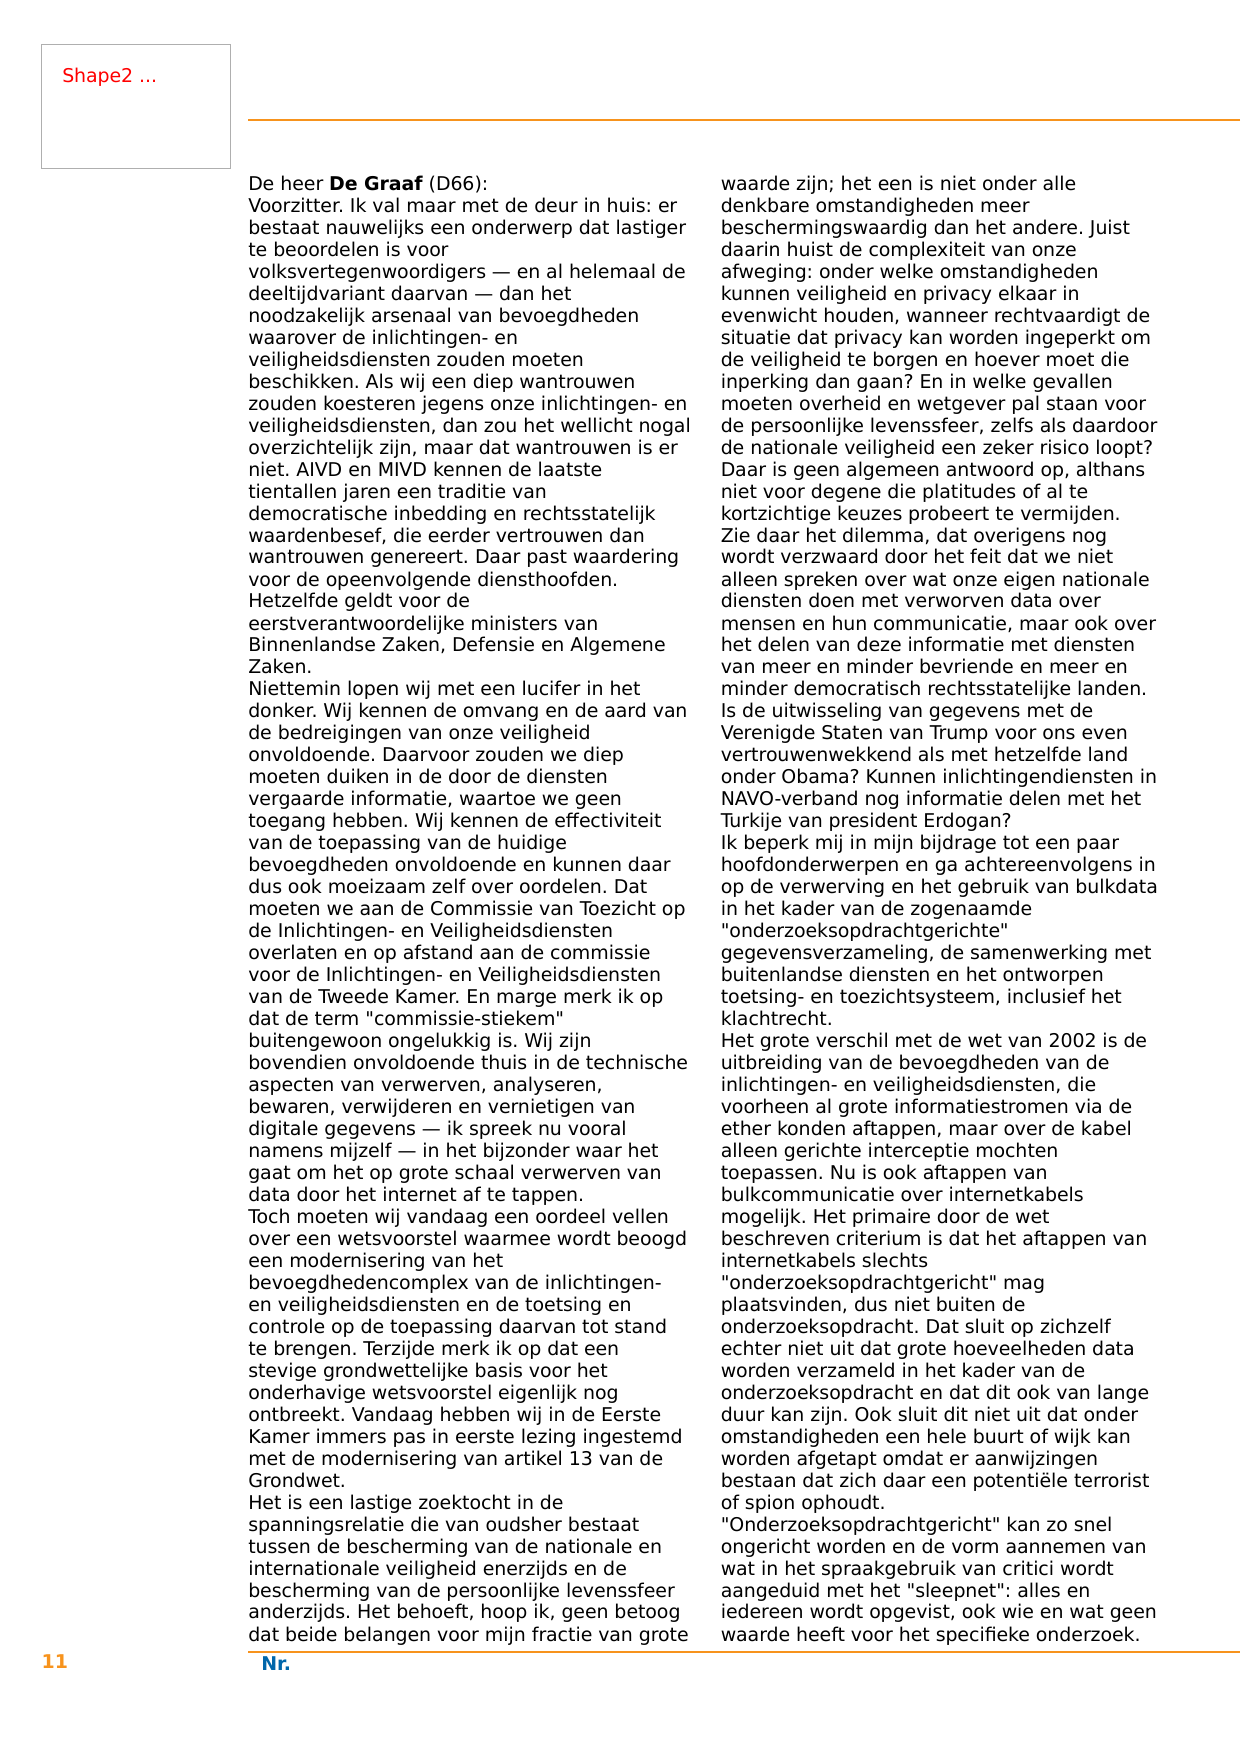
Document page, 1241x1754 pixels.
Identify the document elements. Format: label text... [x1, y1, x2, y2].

text waarde zijn; het een is niet onder alle denkbare omstandigheden meer beschermingswaardig dan het andere. Juist daarin huist de complexiteit van onze afweging: onder welke omstandigheden kunnen veiligheid en privacy elkaar in evenwicht houden, wanneer rechtvaardigt de situatie dat privacy kan worden ingeperkt om de veiligheid te borgen en hoever moet die inperking dan gaan? En in welke gevallen moeten overheid en wetgever pal staan voor de persoonlijke levenssfeer, zelfs als daardoor de nationale veiligheid een zeker risico loopt? Daar is geen algemeen antwoord op, althans niet voor degene die platitudes of al te kortzichtige keuzes probeert te vermijden. [721, 173, 1163, 524]
text De heer De Graaf (D66): [248, 173, 691, 195]
text Voorzitter. Ik val maar met de deur in huis: er bestaat nauwelijks een onderwerp dat lastiger te beoordelen is voor volksvertegenwoordigers — en al helemaal de deeltijdvariant daarvan — dan het noodzakelijk arsenaal van bevoegdheden waarover de inlichtingen- en veiligheidsdiensten zouden moeten beschikken. Als wij een diep wantrouwen zouden koesteren jegens onze inlichtingen- en veiligheidsdiensten, dan zou het wellicht nogal overzichtelijk zijn, maar dat wantrouwen is er niet. AIVD en MIVD kennen de laatste tientallen jaren een traditie van democratische inbedding en rechtsstatelijk waardenbesef, die eerder vertrouwen dan wantrouwen genereert. Daar past waardering voor de opeenvolgende diensthoofden. Hetzelfde geldt voor de eerstverantwoordelijke ministers van Binnenlandse Zaken, Defensie en Algemene Zaken. [248, 195, 691, 678]
text Toch moeten wij vandaag een oordeel vellen over een wetsvoorstel waarmee wordt beoogd een modernisering van het bevoegdhedencomplex van de inlichtingen- en veiligheidsdiensten en de toetsing en controle op de toepassing daarvan tot stand te brengen. Terzijde merk ik op dat een stevige grondwettelijke basis voor het onderhavige wetsvoorstel eigenlijk nog ontbreekt. Vandaag hebben wij in de Eerste Kamer immers pas in eerste lezing ingestemd met de modernisering van artikel 13 van de Grondwet. [248, 1206, 691, 1492]
text Het grote verschil met de wet van 2002 is de uitbreiding van de bevoegdheden van de inlichtingen- en veiligheidsdiensten, die voorheen al grote informatiestromen via de ether konden aftappen, maar over de kabel alleen gerichte interceptie mochten toepassen. Nu is ook aftappen van bulkcommunicatie over internetkabels mogelijk. Het primaire door de wet beschreven criterium is dat het aftappen van internetkabels slechts "onderzoeksopdrachtgericht" mag plaatsvinden, dus niet buiten de onderzoeksopdracht. Dat sluit op zichzelf echter niet uit dat grote hoeveelheden data worden verzameld in het kader van de onderzoeksopdracht en dat dit ook van lange duur kan zijn. Ook sluit dit niet uit dat onder omstandigheden een hele buurt of wijk kan worden afgetapt omdat er aanwijzingen bestaan dat zich daar een potentiële terrorist of spion ophoudt. "Onderzoeksopdrachtgericht" kan zo snel ongericht worden en de vorm aannemen van wat in het spraakgebruik van critici wordt aangeduid met het "sleepnet": alles en iedereen wordt opgevist, ook wie en wat geen waarde heeft voor het specifieke onderzoek. [721, 1030, 1163, 1645]
text Niettemin lopen wij met een lucifer in het donker. Wij kennen de omvang en de aard van de bedreigingen van onze veiligheid onvoldoende. Daarvoor zouden we diep moeten duiken in de door de diensten vergaarde informatie, waartoe we geen toegang hebben. Wij kennen de effectiviteit van de toepassing van de huidige bevoegdheden onvoldoende en kunnen daar dus ook moeizaam zelf over oordelen. Dat moeten we aan de Commissie van Toezicht op de Inlichtingen- en Veiligheidsdiensten overlaten en op afstand aan de commissie voor de Inlichtingen- en Veiligheidsdiensten van de Tweede Kamer. En marge merk ik op dat de term "commissie-stiekem" buitengewoon ongelukkig is. Wij zijn bovendien onvoldoende thuis in de technische aspecten van verwerven, analyseren, bewaren, verwijderen en vernietigen van digitale gegevens — ik spreek nu vooral namens mijzelf — in het bijzonder waar het gaat om het op grote schaal verwerven van data door het internet af te tappen. [248, 678, 691, 1206]
text Het is een lastige zoektocht in de spanningsrelatie die van oudsher bestaat tussen de bescherming van de nationale en internationale veiligheid enerzijds en de bescherming van de persoonlijke levenssfeer anderzijds. Het behoeft, hoop ik, geen betoog dat beide belangen voor mijn fractie van grote [248, 1492, 691, 1645]
text Zie daar het dilemma, dat overigens nog wordt verzwaard door het feit dat we niet alleen spreken over wat onze eigen nationale diensten doen met verworven data over mensen en hun communicatie, maar ook over het delen van deze informatie met diensten van meer en minder bevriende en meer en minder democratisch rechtsstatelijke landen. Is de uitwisseling van gegevens met de Verenigde Staten van Trump voor ons even vertrouwenwekkend als met hetzelfde land onder Obama? Kunnen inlichtingendiensten in NAVO-verband nog informatie delen met het Turkije van president Erdogan? [721, 524, 1163, 832]
text Ik beperk mij in mijn bijdrage tot een paar hoofdonderwerpen en ga achtereenvolgens in op de verwerving en het gebruik van bulkdata in het kader van de zogenaamde "onderzoeksopdrachtgerichte" gegevensverzameling, de samenwerking met buitenlandse diensten en het ontworpen toetsing- en toezichtsysteem, inclusief het klachtrecht. [721, 832, 1163, 1030]
